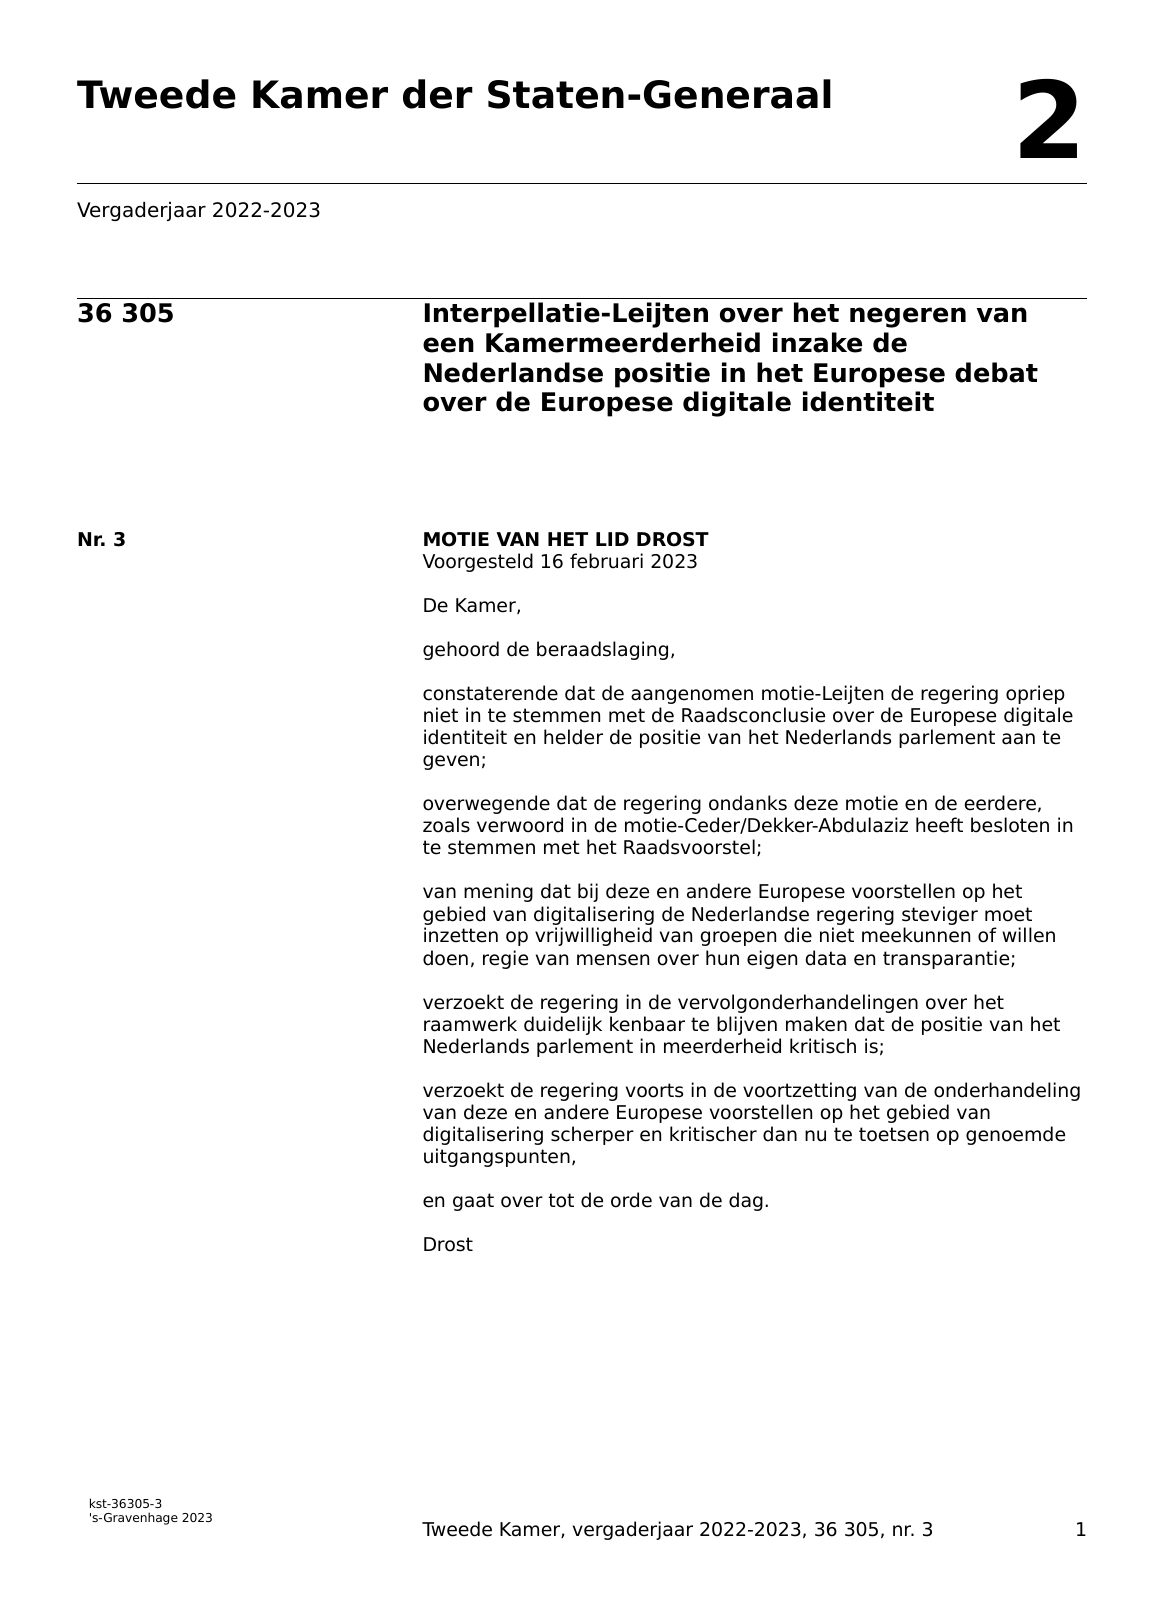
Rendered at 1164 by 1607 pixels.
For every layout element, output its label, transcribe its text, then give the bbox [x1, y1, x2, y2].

table_header Tweede Kamer der Staten-Generaal [77, 59, 886, 183]
table_header 2 [886, 59, 1087, 183]
subtitle 36 305 Interpellatie-Leijten over het negeren van een Kamermeerderheid inzake de Nederlandse positie in het Europese debat over de Europese digitale identiteit [77, 299, 1087, 418]
text Voorgesteld 16 februari 2023 [422, 551, 1087, 573]
text constaterende dat de aangenomen motie-Leijten de regering opriep niet in te stemmen met de Raadsconclusie over de Europese digitale identiteit en helder de positie van het Nederlands parlement aan te geven; [422, 683, 1087, 771]
text verzoekt de regering voorts in de voortzetting van de onderhandeling van deze en andere Europese voorstellen op het gebied van digitalisering scherper en kritischer dan nu te toetsen op genoemde uitgangspunten, [422, 1080, 1087, 1168]
text 's-Gravenhage 2023 [88, 1511, 323, 1525]
text verzoekt de regering in de vervolgonderhandelingen over het raamwerk duidelijk kenbaar te blijven maken dat de positie van het Nederlands parlement in meerderheid kritisch is; [422, 992, 1087, 1057]
table_cell Vergaderjaar 2022-2023 [77, 184, 1087, 298]
text kst-36305-3 [88, 1497, 323, 1511]
text De Kamer, [422, 595, 1087, 617]
text van mening dat bij deze en andere Europese voorstellen op het gebied van digitalisering de Nederlandse regering steviger moet inzetten op vrijwilligheid van groepen die niet meekunnen of willen doen, regie van mensen over hun eigen data en transparantie; [422, 881, 1087, 969]
text Drost [422, 1234, 1087, 1256]
subtitle Nr. 3 MOTIE VAN HET LID DROST [77, 529, 1087, 551]
text gehoord de beraadslaging, [422, 639, 1087, 661]
text overwegende dat de regering ondanks deze motie en de eerdere, zoals verwoord in de motie-Ceder/Dekker-Abdulaziz heeft besloten in te stemmen met het Raadsvoorstel; [422, 793, 1087, 859]
text en gaat over tot de orde van de dag. [422, 1190, 1087, 1212]
